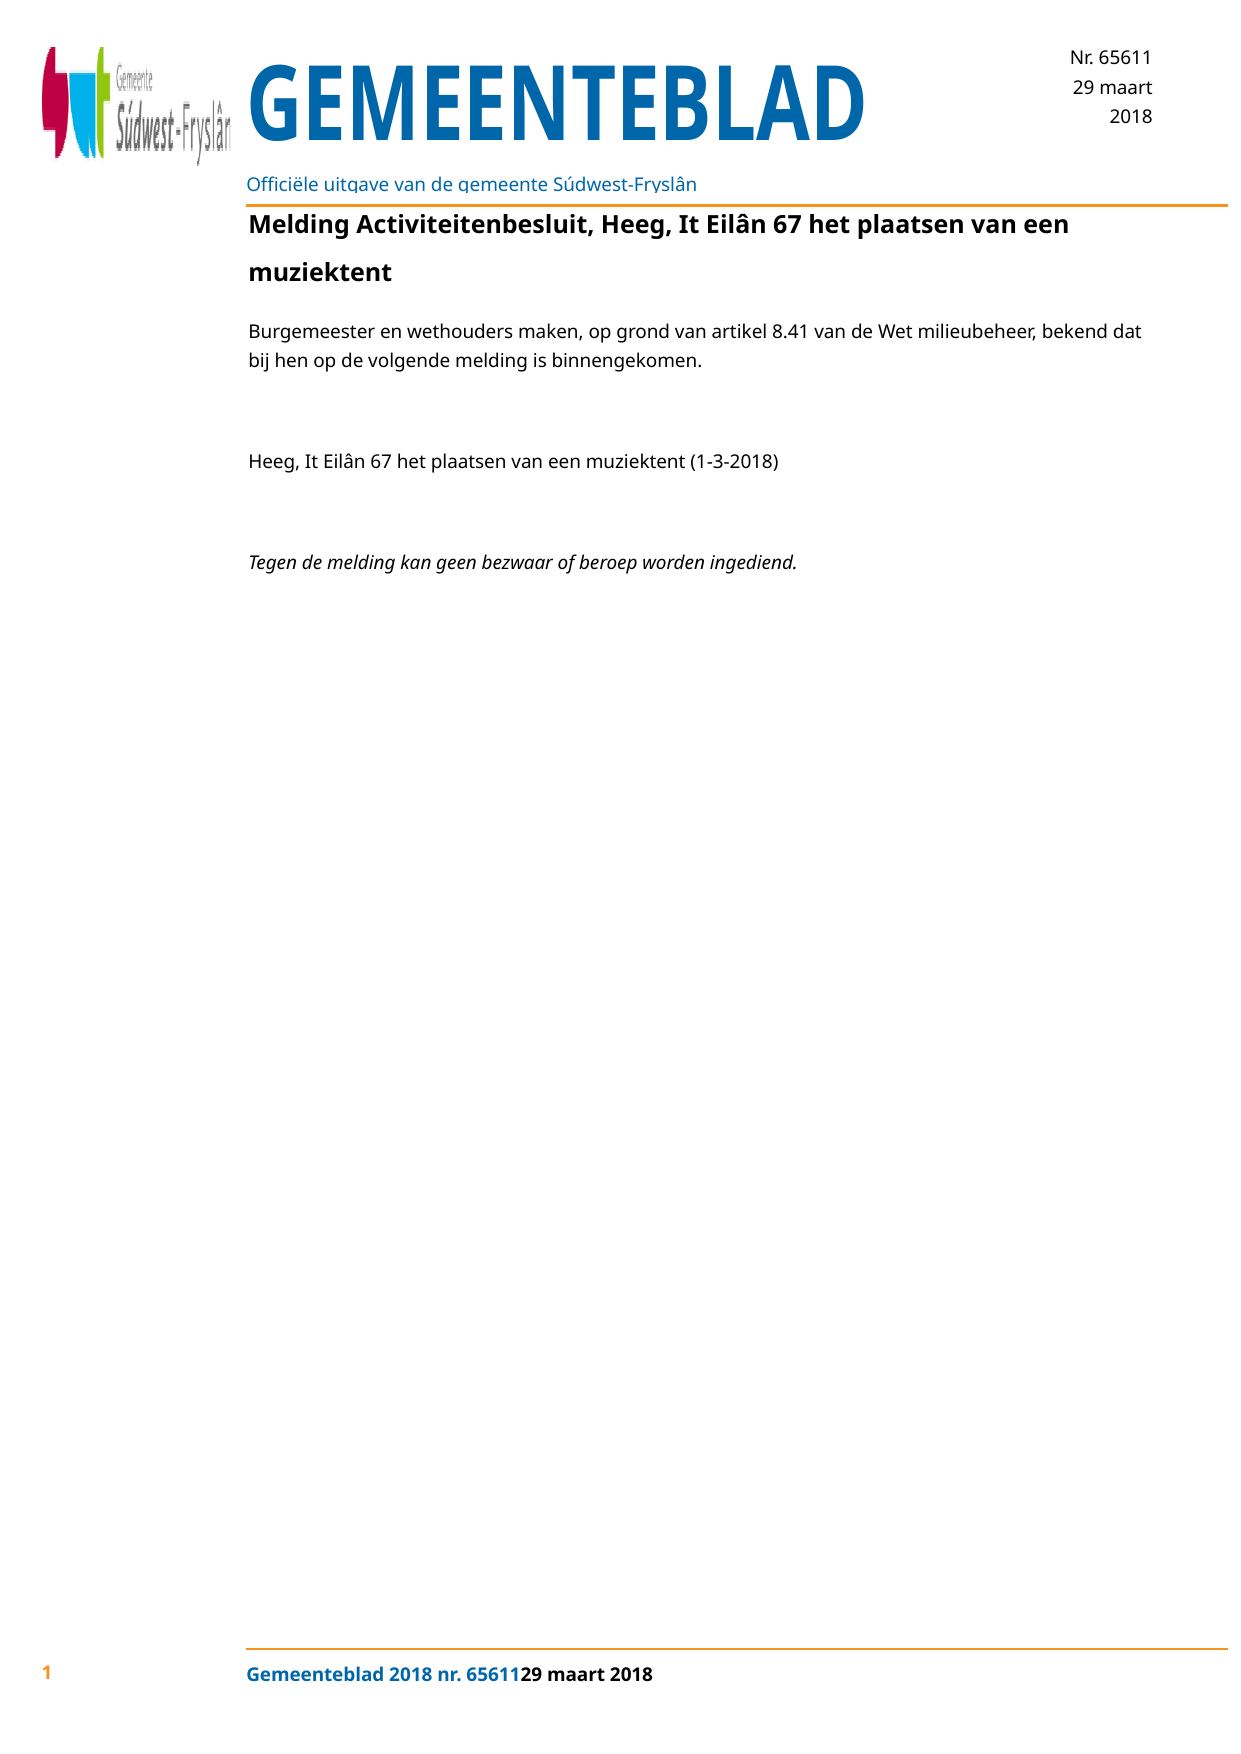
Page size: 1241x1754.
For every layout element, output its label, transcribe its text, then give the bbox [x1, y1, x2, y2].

text Melding Activiteitenbesluit, Heeg, It Eilân 67 het plaatsen van een muziektent [248, 207, 1152, 288]
picture [41, 47, 231, 172]
text Tegen de melding kan geen bezwaar of beroep worden ingediend. [248, 549, 1152, 575]
text Heeg, It Eilân 67 het plaatsen van een muziektent (1-3-2018) [248, 448, 1152, 474]
text Burgemeester en wethouders maken, op grond van artikel 8.41 van de Wet milieubeheer, bekend dat bij hen op de volgende melding is binnengekomen. [248, 318, 1152, 373]
